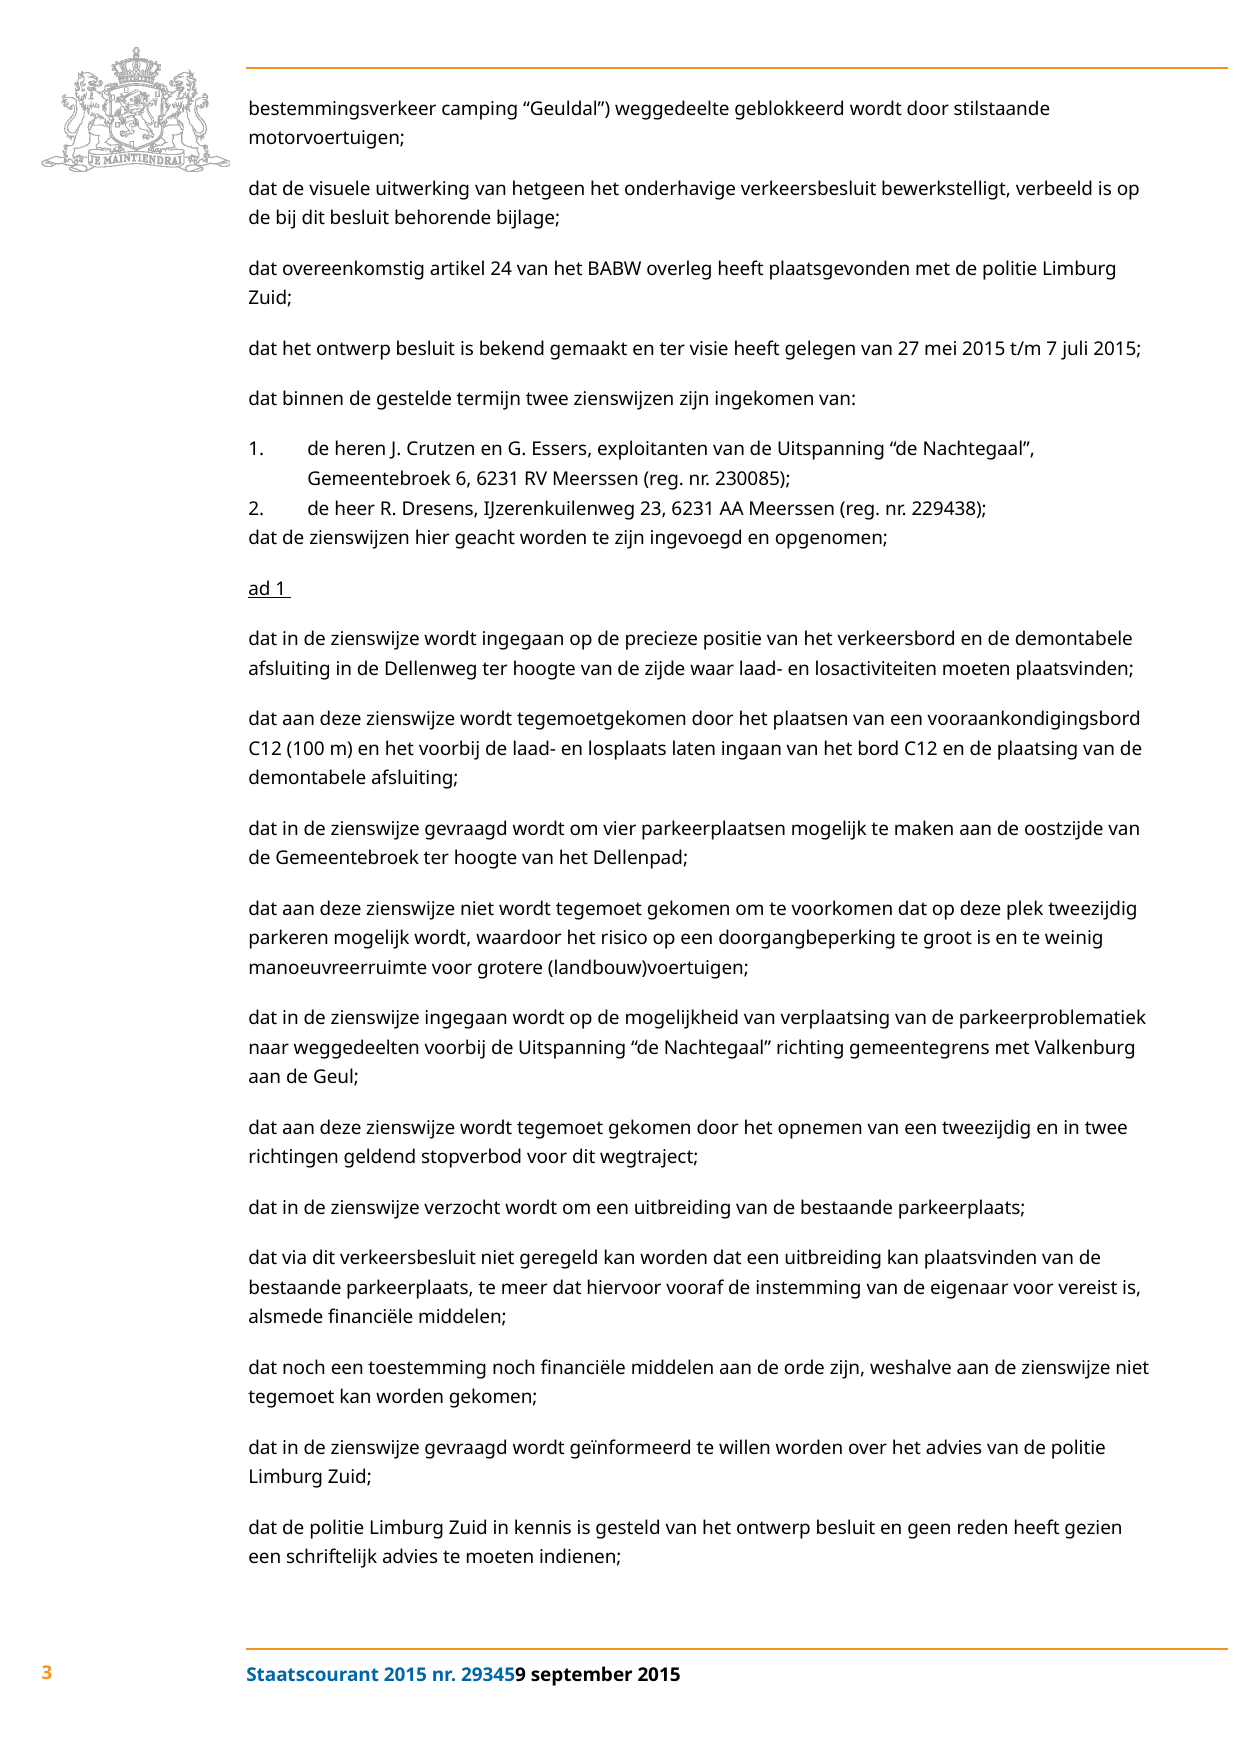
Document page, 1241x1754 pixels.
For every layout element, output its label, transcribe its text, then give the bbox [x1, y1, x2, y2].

text dat in de zienswijze gevraagd wordt om vier parkeerplaatsen mogelijk te maken aan de oostzijde van de Gemeentebroek ter hoogte van het Dellenpad; [248, 815, 1152, 870]
text dat in de zienswijze wordt ingegaan op de precieze positie van het verkeersbord en de demontabele afsluiting in de Dellenweg ter hoogte van de zijde waar laad- en losactiviteiten moeten plaatsvinden; [248, 625, 1152, 681]
text dat overeenkomstig artikel 24 van het BABW overleg heeft plaatsgevonden met de politie Limburg Zuid; [248, 255, 1152, 310]
text dat de visuele uitwerking van hetgeen het onderhavige verkeersbesluit bewerkstelligt, verbeeld is op de bij dit besluit behorende bijlage; [248, 175, 1152, 230]
text dat in de zienswijze gevraagd wordt geïnformeerd te willen worden over het advies van de politie Limburg Zuid; [248, 1434, 1152, 1489]
text dat in de zienswijze verzocht wordt om een uitbreiding van de bestaande parkeerplaats; [248, 1194, 1152, 1220]
picture [41, 47, 231, 172]
text dat binnen de gestelde termijn twee zienswijzen zijn ingekomen van: [248, 385, 1152, 411]
text dat aan deze zienswijze wordt tegemoet gekomen door het opnemen van een tweezijdig en in twee richtingen geldend stopverbod voor dit wegtraject; [248, 1114, 1152, 1169]
text dat aan deze zienswijze niet wordt tegemoet gekomen om te voorkomen dat op deze plek tweezijdig parkeren mogelijk wordt, waardoor het risico op een doorgangbeperking te groot is en te weinig manoeuvreerruimte voor grotere (landbouw)voertuigen; [248, 895, 1152, 980]
text dat aan deze zienswijze wordt tegemoetgekomen door het plaatsen van een vooraankondigingsbord C12 (100 m) en het voorbij de laad- en losplaats laten ingaan van het bord C12 en de plaatsing van de demontabele afsluiting; [248, 705, 1152, 790]
list de heer R. Dresens, IJzerenkuilenweg 23, 6231 AA Meerssen (reg. nr. 229438); [248, 495, 1152, 521]
text dat het ontwerp besluit is bekend gemaakt en ter visie heeft gelegen van 27 mei 2015 t/m 7 juli 2015; [248, 335, 1152, 361]
text ad 1 [248, 575, 1152, 601]
text dat in de zienswijze ingegaan wordt op de mogelijkheid van verplaatsing van de parkeerproblematiek naar weggedeelten voorbij de Uitspanning “de Nachtegaal” richting gemeentegrens met Valkenburg aan de Geul; [248, 1004, 1152, 1089]
text dat noch een toestemming noch financiële middelen aan de orde zijn, weshalve aan de zienswijze niet tegemoet kan worden gekomen; [248, 1354, 1152, 1409]
text dat de zienswijzen hier geacht worden te zijn ingevoegd en opgenomen; [248, 524, 1152, 550]
text bestemmingsverkeer camping “Geuldal”) weggedeelte geblokkeerd wordt door stilstaande motorvoertuigen; [248, 95, 1152, 150]
text dat de politie Limburg Zuid in kennis is gesteld van het ontwerp besluit en geen reden heeft gezien een schriftelijk advies te moeten indienen; [248, 1514, 1152, 1569]
text dat via dit verkeersbesluit niet geregeld kan worden dat een uitbreiding kan plaatsvinden van de bestaande parkeerplaats, te meer dat hiervoor vooraf de instemming van de eigenaar voor vereist is, alsmede financiële middelen; [248, 1244, 1152, 1329]
list de heren J. Crutzen en G. Essers, exploitanten van de Uitspanning “de Nachtegaal”, Gemeentebroek 6, 6231 RV Meerssen (reg. nr. 230085); [248, 436, 1152, 491]
